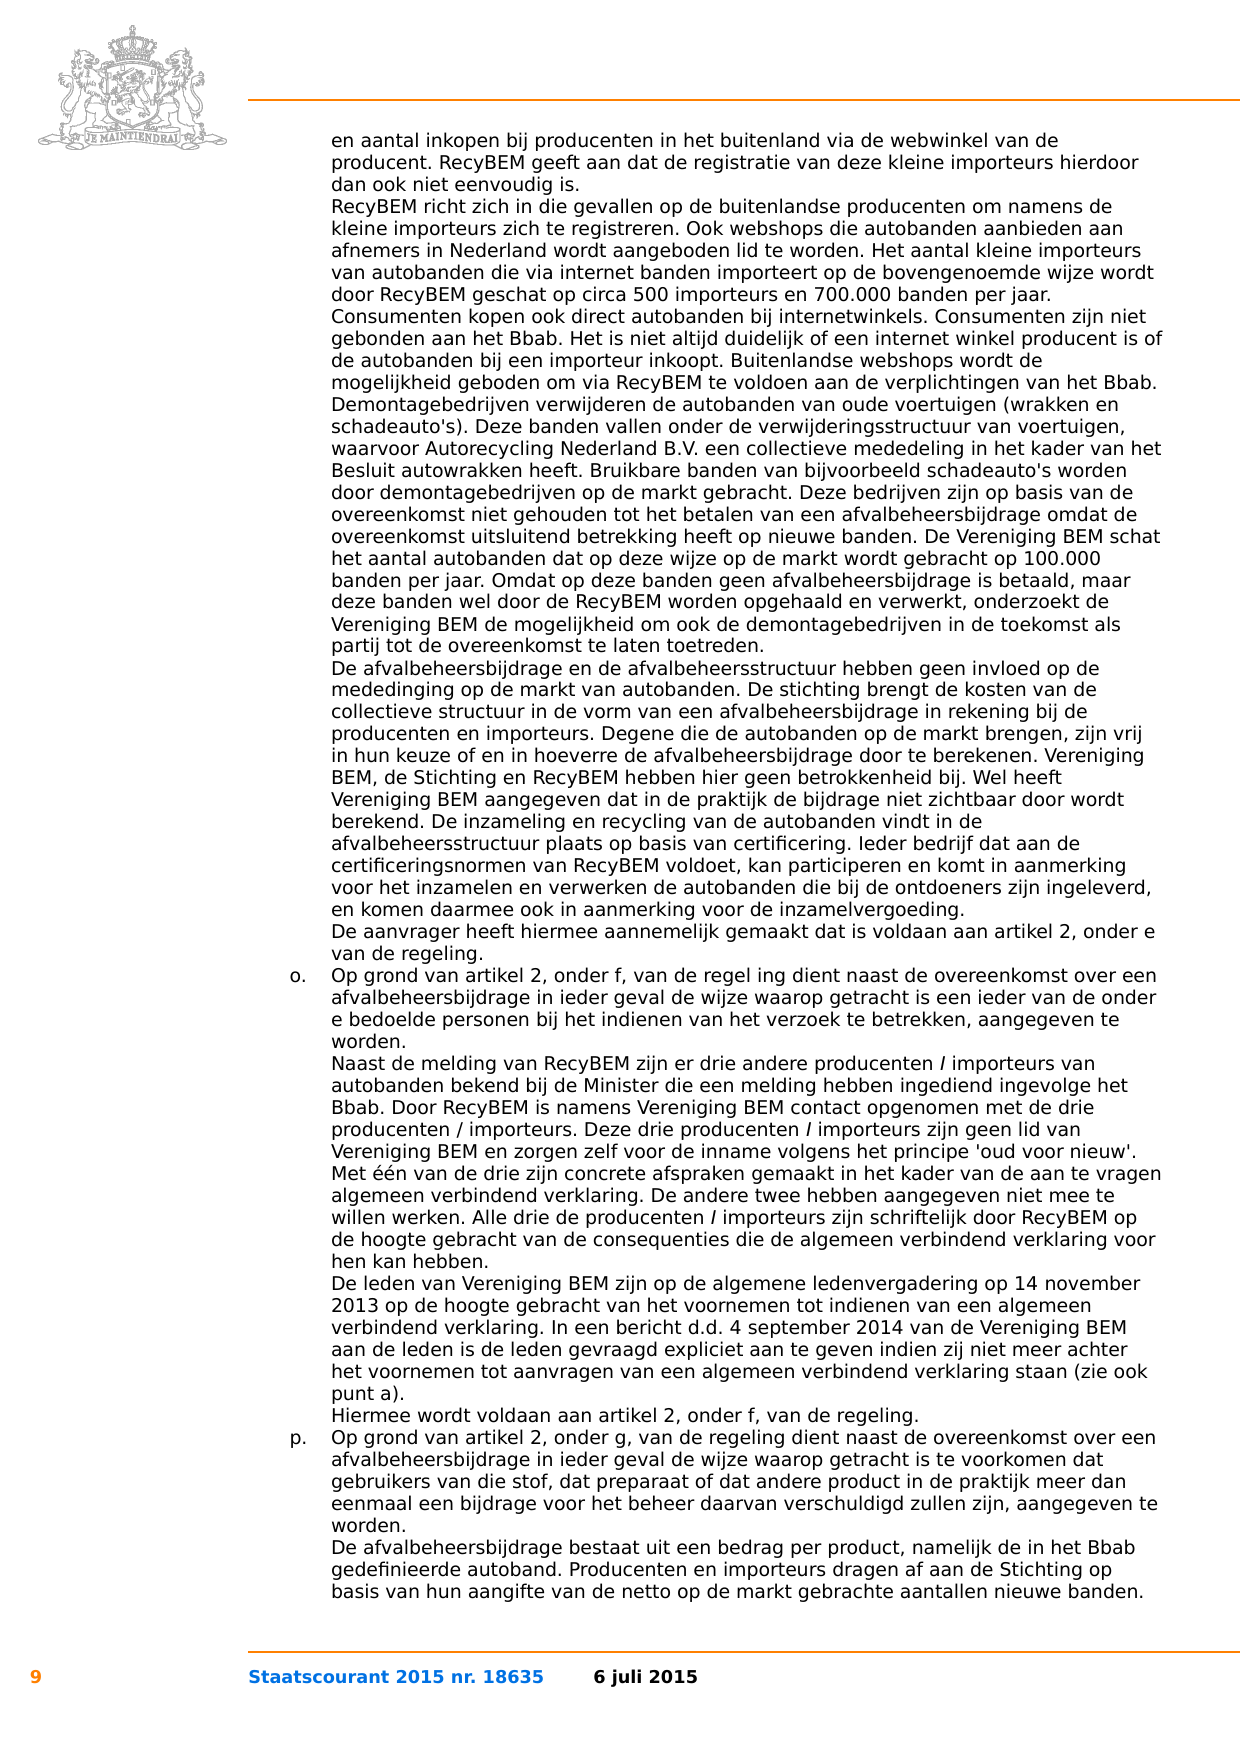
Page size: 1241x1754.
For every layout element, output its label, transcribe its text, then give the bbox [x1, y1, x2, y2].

picture [38, 25, 227, 150]
text De afvalbeheersbijdrage bestaat uit een bedrag per product, namelijk de in het Bbab gedefinieerde autoband. Producenten en importeurs dragen af aan de Stichting op basis van hun aangifte van de netto op de markt gebrachte aantallen nieuwe banden. [331, 1537, 1163, 1602]
text Demontagebedrijven verwijderen de autobanden van oude voertuigen (wrakken en schadeauto's). Deze banden vallen onder de verwijderingsstructuur van voertuigen, waarvoor Autorecycling Nederland B.V. een collectieve mededeling in het kader van het Besluit autowrakken heeft. Bruikbare banden van bijvoorbeeld schadeauto's worden door demontagebedrijven op de markt gebracht. Deze bedrijven zijn op basis van de overeenkomst niet gehouden tot het betalen van een afvalbeheersbijdrage omdat de overeenkomst uitsluitend betrekking heeft op nieuwe banden. De Vereniging BEM schat het aantal autobanden dat op deze wijze op de markt wordt gebracht op 100.000 banden per jaar. Omdat op deze banden geen afvalbeheersbijdrage is betaald, maar deze banden wel door de RecyBEM worden opgehaald en verwerkt, onderzoekt de Vereniging BEM de mogelijkheid om ook de demontagebedrijven in de toekomst als partij tot de overeenkomst te laten toetreden. [331, 394, 1163, 657]
text o. Op grond van artikel 2, onder f, van de regel ing dient naast de overeenkomst over een afvalbeheersbijdrage in ieder geval de wijze waarop getracht is een ieder van de onder e bedoelde personen bij het indienen van het verzoek te betrekken, aangegeven te worden. [289, 965, 1163, 1053]
text Hiermee wordt voldaan aan artikel 2, onder f, van de regeling. [331, 1405, 1163, 1427]
text en aantal inkopen bij producenten in het buitenland via de webwinkel van de producent. RecyBEM geeft aan dat de registratie van deze kleine importeurs hierdoor dan ook niet eenvoudig is. [331, 130, 1163, 196]
text Naast de melding van RecyBEM zijn er drie andere producenten I importeurs van autobanden bekend bij de Minister die een melding hebben ingediend ingevolge het Bbab. Door RecyBEM is namens Vereniging BEM contact opgenomen met de drie producenten / importeurs. Deze drie producenten I importeurs zijn geen lid van Vereniging BEM en zorgen zelf voor de inname volgens het principe 'oud voor nieuw'. Met één van de drie zijn concrete afspraken gemaakt in het kader van de aan te vragen algemeen verbindend verklaring. De andere twee hebben aangegeven niet mee te willen werken. Alle drie de producenten I importeurs zijn schriftelijk door RecyBEM op de hoogte gebracht van de consequenties die de algemeen verbindend verklaring voor hen kan hebben. [331, 1053, 1163, 1273]
text De aanvrager heeft hiermee aannemelijk gemaakt dat is voldaan aan artikel 2, onder e van de regeling. [331, 921, 1163, 965]
text De leden van Vereniging BEM zijn op de algemene ledenvergadering op 14 november 2013 op de hoogte gebracht van het voornemen tot indienen van een algemeen verbindend verklaring. In een bericht d.d. 4 september 2014 van de Vereniging BEM aan de leden is de leden gevraagd expliciet aan te geven indien zij niet meer achter het voornemen tot aanvragen van een algemeen verbindend verklaring staan (zie ook punt a). [331, 1273, 1163, 1405]
text p. Op grond van artikel 2, onder g, van de regeling dient naast de overeenkomst over een afvalbeheersbijdrage in ieder geval de wijze waarop getracht is te voorkomen dat gebruikers van die stof, dat preparaat of dat andere product in de praktijk meer dan eenmaal een bijdrage voor het beheer daarvan verschuldigd zullen zijn, aangegeven te worden. [289, 1427, 1163, 1537]
text De afvalbeheersbijdrage en de afvalbeheersstructuur hebben geen invloed op de mededinging op de markt van autobanden. De stichting brengt de kosten van de collectieve structuur in de vorm van een afvalbeheersbijdrage in rekening bij de producenten en importeurs. Degene die de autobanden op de markt brengen, zijn vrij in hun keuze of en in hoeverre de afvalbeheersbijdrage door te berekenen. Vereniging BEM, de Stichting en RecyBEM hebben hier geen betrokkenheid bij. Wel heeft Vereniging BEM aangegeven dat in de praktijk de bijdrage niet zichtbaar door wordt berekend. De inzameling en recycling van de autobanden vindt in de afvalbeheersstructuur plaats op basis van certificering. Ieder bedrijf dat aan de certificeringsnormen van RecyBEM voldoet, kan participeren en komt in aanmerking voor het inzamelen en verwerken de autobanden die bij de ontdoeners zijn ingeleverd, en komen daarmee ook in aanmerking voor de inzamelvergoeding. [331, 657, 1163, 921]
text RecyBEM richt zich in die gevallen op de buitenlandse producenten om namens de kleine importeurs zich te registreren. Ook webshops die autobanden aanbieden aan afnemers in Nederland wordt aangeboden lid te worden. Het aantal kleine importeurs van autobanden die via internet banden importeert op de bovengenoemde wijze wordt door RecyBEM geschat op circa 500 importeurs en 700.000 banden per jaar. Consumenten kopen ook direct autobanden bij internetwinkels. Consumenten zijn niet gebonden aan het Bbab. Het is niet altijd duidelijk of een internet winkel producent is of de autobanden bij een importeur inkoopt. Buitenlandse webshops wordt de mogelijkheid geboden om via RecyBEM te voldoen aan de verplichtingen van het Bbab. [331, 196, 1163, 394]
